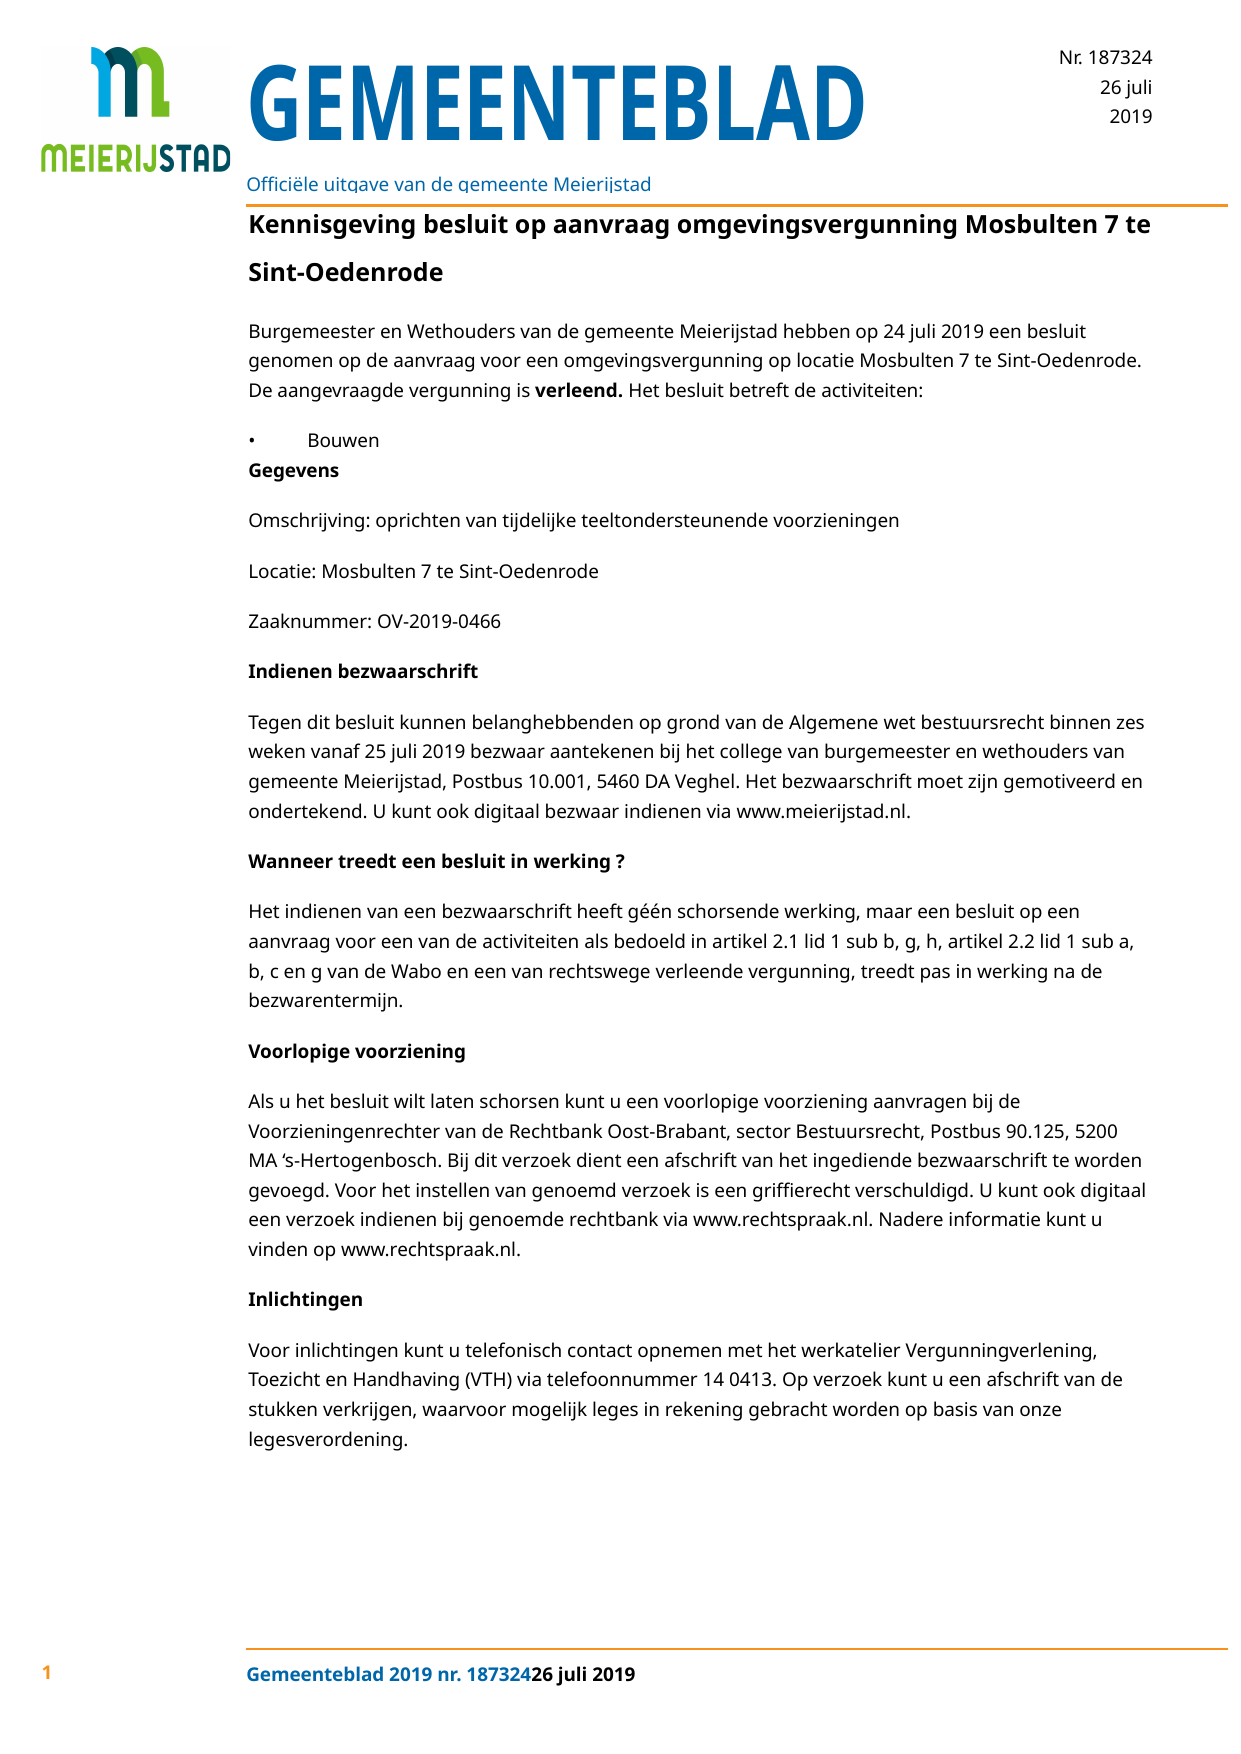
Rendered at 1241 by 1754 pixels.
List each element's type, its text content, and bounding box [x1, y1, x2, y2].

text Indienen bezwaarschrift [248, 659, 1152, 684]
list Bouwen [248, 427, 1152, 453]
text Gegevens [248, 457, 1152, 483]
text Als u het besluit wilt laten schorsen kunt u een voorlopige voorziening aanvragen bij de Voorzieningenrechter van de Rechtbank Oost-Brabant, sector Bestuursrecht, Postbus 90.125, 5200 MA ‘s-Hertogenbosch. Bij dit verzoek dient een afschrift van het ingediende bezwaarschrift te worden gevoegd. Voor het instellen van genoemd verzoek is een griffierecht verschuldigd. U kunt ook digitaal een verzoek indienen bij genoemde rechtbank via www.rechtspraak.nl. Nadere informatie kunt u vinden op www.rechtspraak.nl. [248, 1088, 1152, 1262]
text Burgemeester en Wethouders van de gemeente Meierijstad hebben op 24 juli 2019 een besluit genomen op de aanvraag voor een omgevingsvergunning op locatie Mosbulten 7 te Sint-Oedenrode. De aangevraagde vergunning is verleend. Het besluit betreft de activiteiten: [248, 318, 1152, 403]
text Het indienen van een bezwaarschrift heeft géén schorsende werking, maar een besluit op een aanvraag voor een van de activiteiten als bedoeld in artikel 2.1 lid 1 sub b, g, h, artikel 2.2 lid 1 sub a, b, c en g van de Wabo en een van rechtswege verleende vergunning, treedt pas in werking na de bezwarentermijn. [248, 899, 1152, 1013]
text Inlichtingen [248, 1287, 1152, 1312]
text Zaaknummer: OV-2019-0466 [248, 608, 1152, 634]
text Tegen dit besluit kunnen belanghebbenden op grond van de Algemene wet bestuursrecht binnen zes weken vanaf 25 juli 2019 bezwaar aantekenen bij het college van burgemeester en wethouders van gemeente Meierijstad, Postbus 10.001, 5460 DA Veghel. Het bezwaarschrift moet zijn gemotiveerd en ondertekend. U kunt ook digitaal bezwaar indienen via www.meierijstad.nl. [248, 709, 1152, 824]
text Voorlopige voorziening [248, 1038, 1152, 1064]
text Wanneer treedt een besluit in werking ? [248, 848, 1152, 874]
text Locatie: Mosbulten 7 te Sint-Oedenrode [248, 558, 1152, 584]
text Kennisgeving besluit op aanvraag omgevingsvergunning Mosbulten 7 te Sint-Oedenrode [248, 207, 1152, 288]
picture [41, 47, 231, 172]
text Voor inlichtingen kunt u telefonisch contact opnemen met het werkatelier Vergunningverlening, Toezicht en Handhaving (VTH) via telefoonnummer 14 0413. Op verzoek kunt u een afschrift van de stukken verkrijgen, waarvoor mogelijk leges in rekening gebracht worden op basis van onze legesverordening. [248, 1337, 1152, 1452]
text Omschrijving: oprichten van tijdelijke teeltondersteunende voorzieningen [248, 507, 1152, 533]
